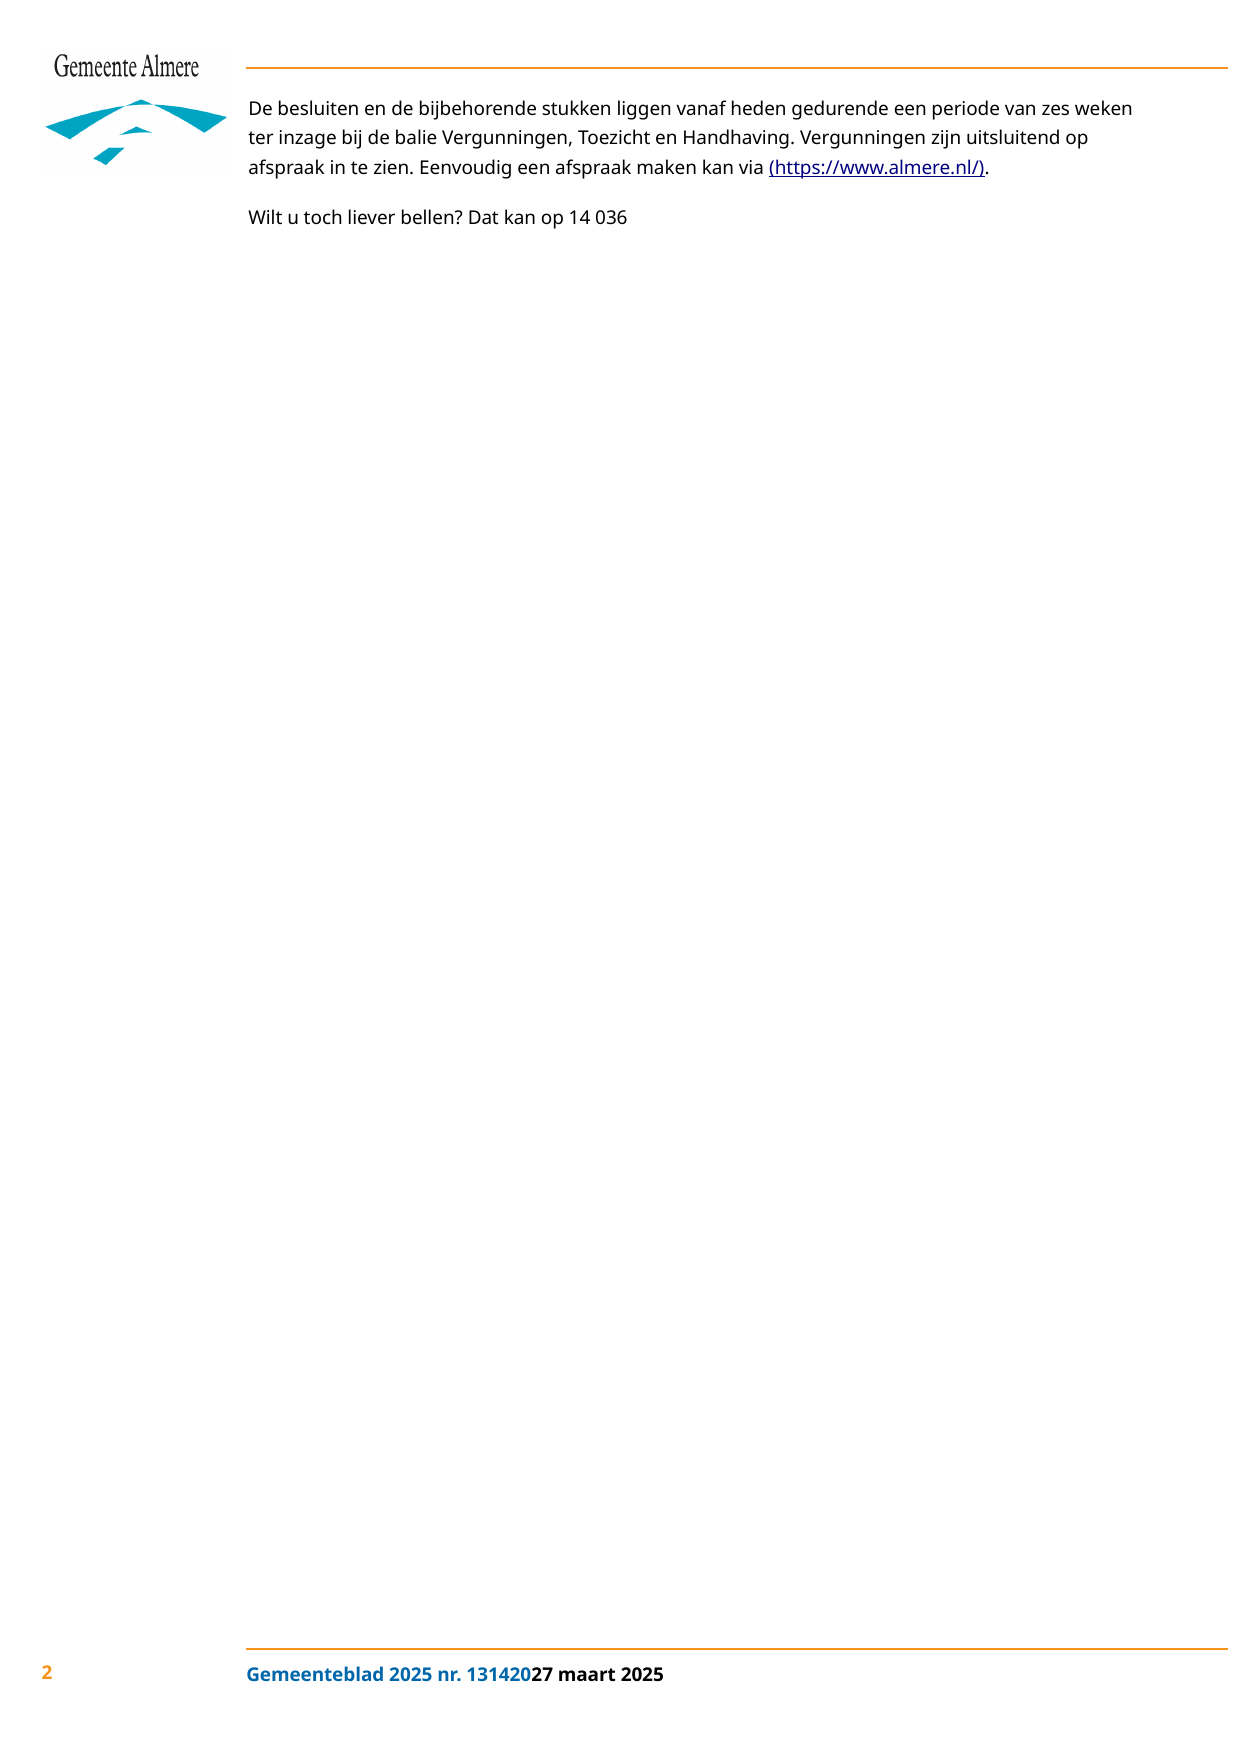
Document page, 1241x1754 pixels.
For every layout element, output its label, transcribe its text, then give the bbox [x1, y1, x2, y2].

text De besluiten en de bijbehorende stukken liggen vanaf heden gedurende een periode van zes weken ter inzage bij de balie Vergunningen, Toezicht en Handhaving. Vergunningen zijn uitsluitend op afspraak in te zien. Eenvoudig een afspraak maken kan via (https://www.almere.nl/). [248, 95, 1152, 180]
text Wilt u toch liever bellen? Dat kan op 14 036 [248, 204, 1152, 230]
picture [41, 47, 231, 172]
